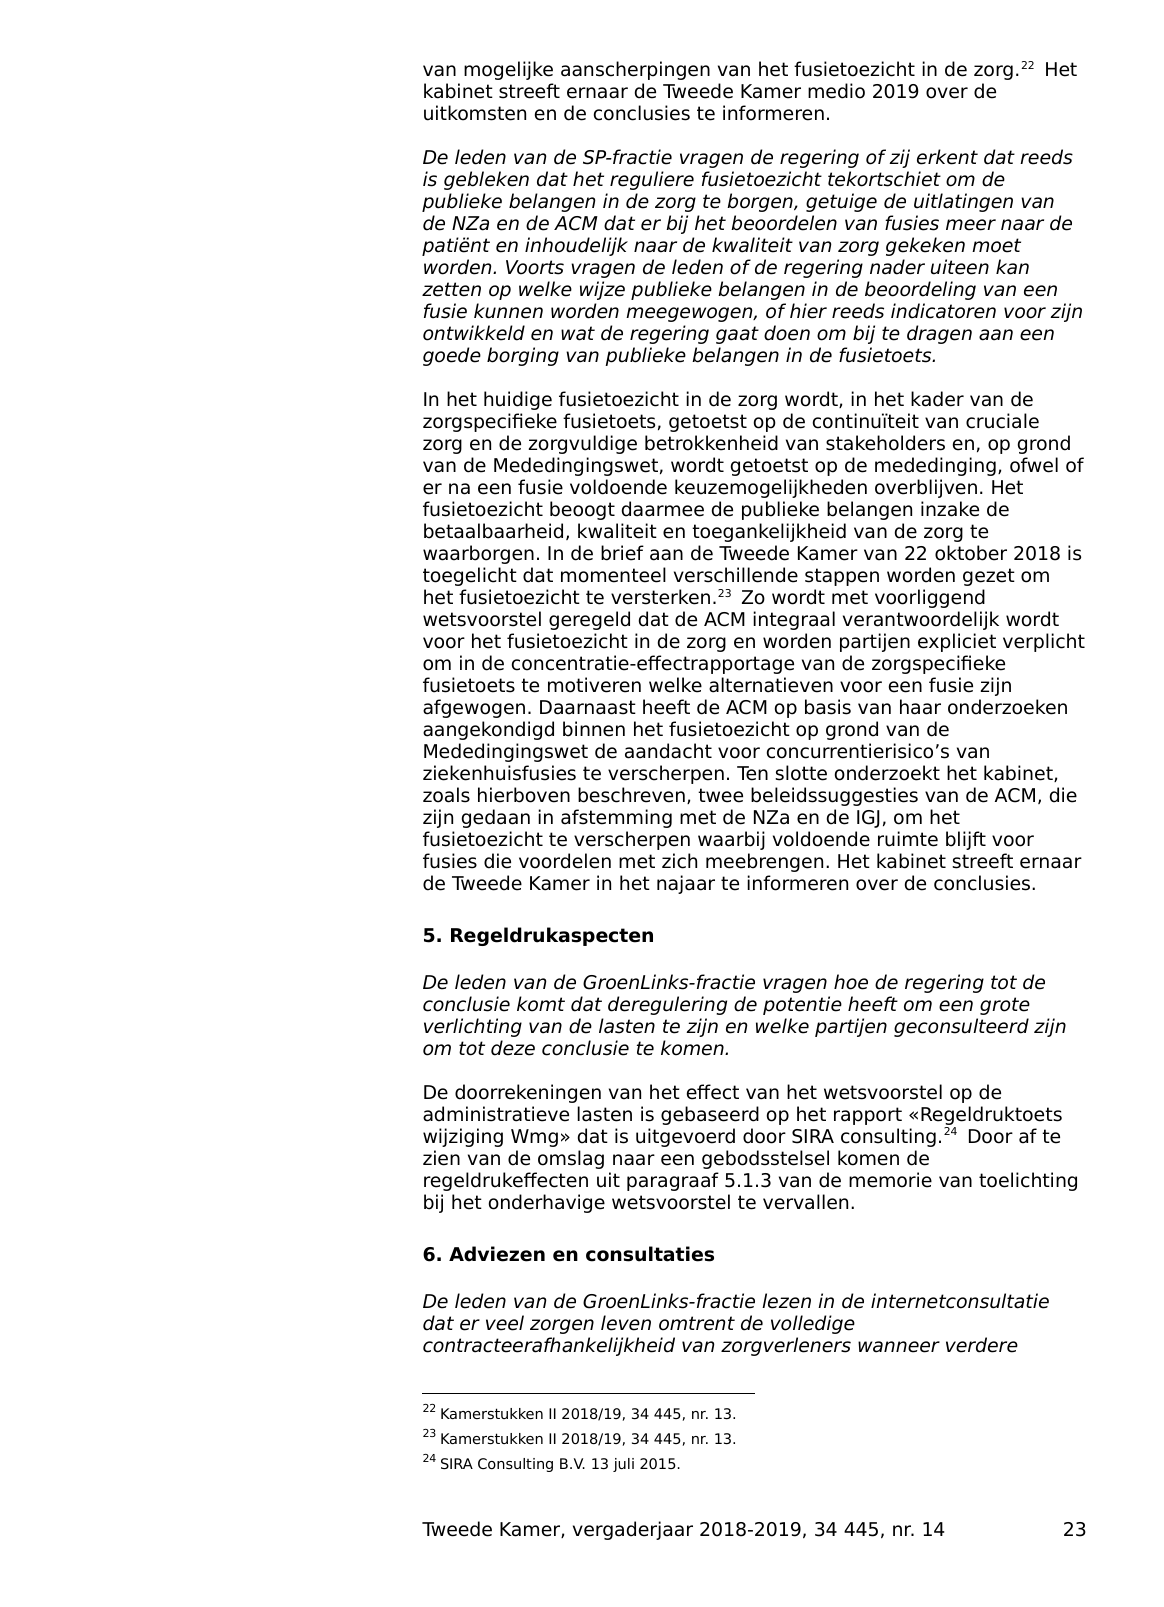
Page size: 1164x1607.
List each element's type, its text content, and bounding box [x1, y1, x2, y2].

text Kamerstukken II 2018/19, 34 445, nr. 13. [422, 1427, 1087, 1449]
text SIRA Consulting B.V. 13 juli 2015. [422, 1452, 1087, 1474]
text De leden van de GroenLinks-fractie vragen hoe de regering tot de conclusie komt dat deregulering de potentie heeft om een grote verlichting van de lasten te zijn en welke partijen geconsulteerd zijn om tot deze conclusie te komen. [422, 972, 1087, 1059]
subtitle 6. Adviezen en consultaties [422, 1244, 1087, 1266]
text Kamerstukken II 2018/19, 34 445, nr. 13. [422, 1402, 1087, 1424]
text De leden van de SP-fractie vragen de regering of zij erkent dat reeds is gebleken dat het reguliere fusietoezicht tekortschiet om de publieke belangen in de zorg te borgen, getuige de uitlatingen van de NZa en de ACM dat er bij het beoordelen van fusies meer naar de patiënt en inhoudelijk naar de kwaliteit van zorg gekeken moet worden. Voorts vragen de leden of de regering nader uiteen kan zetten op welke wijze publieke belangen in de beoordeling van een fusie kunnen worden meegewogen, of hier reeds indicatoren voor zijn ontwikkeld en wat de regering gaat doen om bij te dragen aan een goede borging van publieke belangen in de fusietoets. [422, 147, 1087, 367]
subtitle 5. Regeldrukaspecten [422, 925, 1087, 947]
text De leden van de GroenLinks-fractie lezen in de internetconsultatie dat er veel zorgen leven omtrent de volledige contracteerafhankelijkheid van zorgverleners wanneer verdere [422, 1291, 1087, 1357]
text van mogelijke aanscherpingen van het fusietoezicht in de zorg. Het kabinet streeft ernaar de Tweede Kamer medio 2019 over de uitkomsten en de conclusies te informeren. [422, 59, 1087, 125]
text In het huidige fusietoezicht in de zorg wordt, in het kader van de zorgspecifieke fusietoets, getoetst op de continuïteit van cruciale zorg en de zorgvuldige betrokkenheid van stakeholders en, op grond van de Mededingingswet, wordt getoetst op de mededinging, ofwel of er na een fusie voldoende keuzemogelijkheden overblijven. Het fusietoezicht beoogt daarmee de publieke belangen inzake de betaalbaarheid, kwaliteit en toegankelijkheid van de zorg te waarborgen. In de brief aan de Tweede Kamer van 22 oktober 2018 is toegelicht dat momenteel verschillende stappen worden gezet om het fusietoezicht te versterken. Zo wordt met voorliggend wetsvoorstel geregeld dat de ACM integraal verantwoordelijk wordt voor het fusietoezicht in de zorg en worden partijen expliciet verplicht om in de concentratie-effectrapportage van de zorgspecifieke fusietoets te motiveren welke alternatieven voor een fusie zijn afgewogen. Daarnaast heeft de ACM op basis van haar onderzoeken aangekondigd binnen het fusietoezicht op grond van de Mededingingswet de aandacht voor concurrentierisico’s van ziekenhuisfusies te verscherpen. Ten slotte onderzoekt het kabinet, zoals hierboven beschreven, twee beleidssuggesties van de ACM, die zijn gedaan in afstemming met de NZa en de IGJ, om het fusietoezicht te verscherpen waarbij voldoende ruimte blijft voor fusies die voordelen met zich meebrengen. Het kabinet streeft ernaar de Tweede Kamer in het najaar te informeren over de conclusies. [422, 389, 1087, 895]
text De doorrekeningen van het effect van het wetsvoorstel op de administratieve lasten is gebaseerd op het rapport «Regeldruktoets wijziging Wmg» dat is uitgevoerd door SIRA consulting. Door af te zien van de omslag naar een gebodsstelsel komen de regeldrukeffecten uit paragraaf 5.1.3 van de memorie van toelichting bij het onderhavige wetsvoorstel te vervallen. [422, 1082, 1087, 1214]
